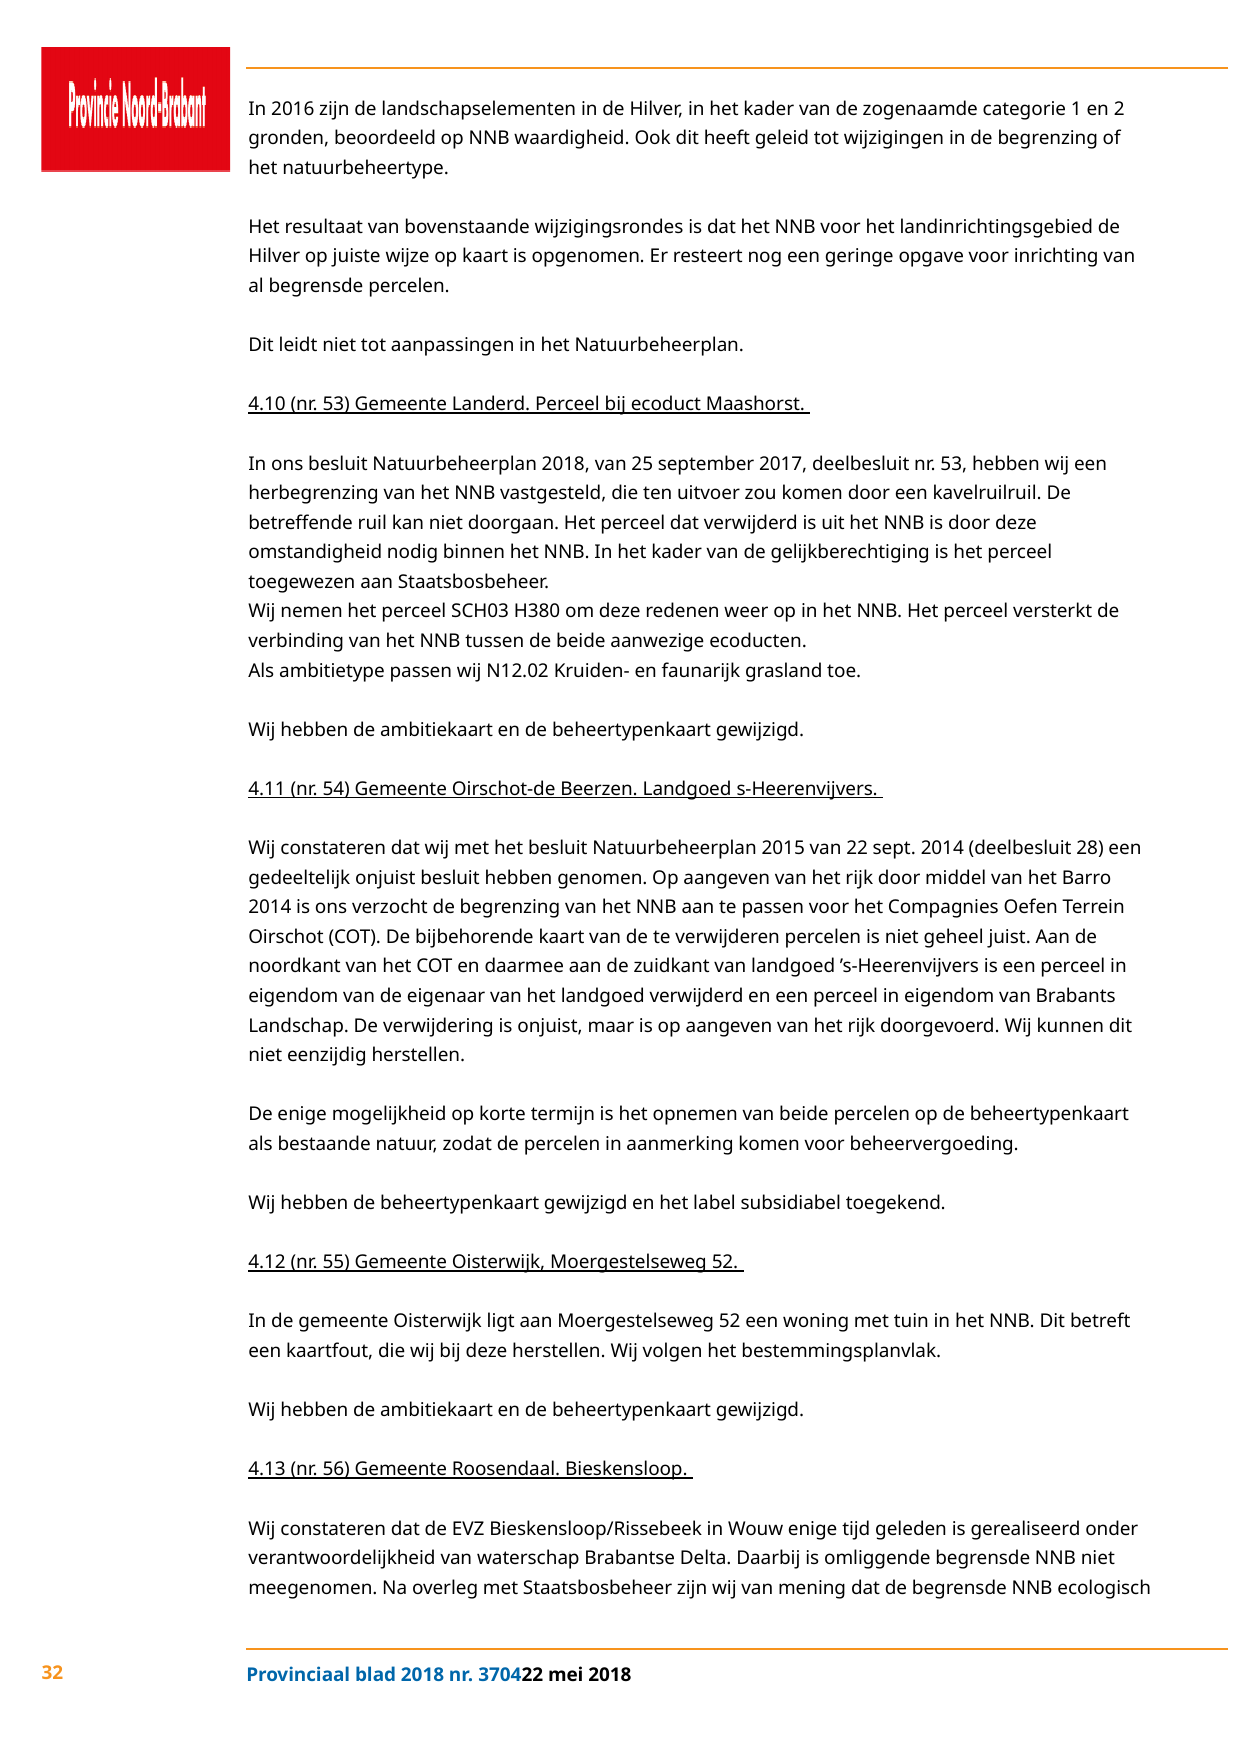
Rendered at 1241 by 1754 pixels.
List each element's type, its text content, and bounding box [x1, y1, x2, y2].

text Wij hebben de ambitiekaart en de beheertypenkaart gewijzigd. [248, 716, 1152, 742]
text Als ambitietype passen wij N12.02 Kruiden- en faunarijk grasland toe. [248, 657, 1152, 683]
text 4.11 (nr. 54) Gemeente Oirschot-de Beerzen. Landgoed s-Heerenvijvers. [248, 775, 1152, 801]
text Wij hebben de beheertypenkaart gewijzigd en het label subsidiabel toegekend. [248, 1189, 1152, 1215]
text Wij constateren dat de EVZ Bieskensloop/Rissebeek in Wouw enige tijd geleden is gerealiseerd onder verantwoordelijkheid van waterschap Brabantse Delta. Daarbij is omliggende begrensde NNB niet meegenomen. Na overleg met Staatsbosbeheer zijn wij van mening dat de begrensde NNB ecologisch [248, 1515, 1152, 1600]
text 4.13 (nr. 56) Gemeente Roosendaal. Bieskensloop. [248, 1456, 1152, 1481]
text Wij constateren dat wij met het besluit Natuurbeheerplan 2015 van 22 sept. 2014 (deelbesluit 28) een gedeeltelijk onjuist besluit hebben genomen. Op aangeven van het rijk door middel van het Barro 2014 is ons verzocht de begrenzing van het NNB aan te passen voor het Compagnies Oefen Terrein Oirschot (COT). De bijbehorende kaart van de te verwijderen percelen is niet geheel juist. Aan de noordkant van het COT en daarmee aan de zuidkant van landgoed ’s-Heerenvijvers is een perceel in eigendom van de eigenaar van het landgoed verwijderd en een perceel in eigendom van Brabants Landschap. De verwijdering is onjuist, maar is op aangeven van het rijk doorgevoerd. Wij kunnen dit niet eenzijdig herstellen. [248, 834, 1152, 1067]
text 4.12 (nr. 55) Gemeente Oisterwijk, Moergestelseweg 52. [248, 1248, 1152, 1274]
text Dit leidt niet tot aanpassingen in het Natuurbeheerplan. [248, 331, 1152, 357]
text In 2016 zijn de landschapselementen in de Hilver, in het kader van de zogenaamde categorie 1 en 2 gronden, beoordeeld op NNB waardigheid. Ook dit heeft geleid tot wijzigingen in de begrenzing of het natuurbeheertype. [248, 95, 1152, 180]
text 4.10 (nr. 53) Gemeente Landerd. Perceel bij ecoduct Maashorst. [248, 391, 1152, 416]
text Het resultaat van bovenstaande wijzigingsrondes is dat het NNB voor het landinrichtingsgebied de Hilver op juiste wijze op kaart is opgenomen. Er resteert nog een geringe opgave voor inrichting van al begrensde percelen. [248, 213, 1152, 298]
text Wij hebben de ambitiekaart en de beheertypenkaart gewijzigd. [248, 1396, 1152, 1422]
text Wij nemen het perceel SCH03 H380 om deze redenen weer op in het NNB. Het perceel versterkt de verbinding van het NNB tussen de beide aanwezige ecoducten. [248, 598, 1152, 653]
text In ons besluit Natuurbeheerplan 2018, van 25 september 2017, deelbesluit nr. 53, hebben wij een herbegrenzing van het NNB vastgesteld, die ten uitvoer zou komen door een kavelruilruil. De betreffende ruil kan niet doorgaan. Het perceel dat verwijderd is uit het NNB is door deze omstandigheid nodig binnen het NNB. In het kader van de gelijkberechtiging is het perceel toegewezen aan Staatsbosbeheer. [248, 450, 1152, 594]
picture [41, 47, 231, 172]
text De enige mogelijkheid op korte termijn is het opnemen van beide percelen op de beheertypenkaart als bestaande natuur, zodat de percelen in aanmerking komen voor beheervergoeding. [248, 1101, 1152, 1156]
text In de gemeente Oisterwijk ligt aan Moergestelseweg 52 een woning met tuin in het NNB. Dit betreft een kaartfout, die wij bij deze herstellen. Wij volgen het bestemmingsplanvlak. [248, 1308, 1152, 1363]
